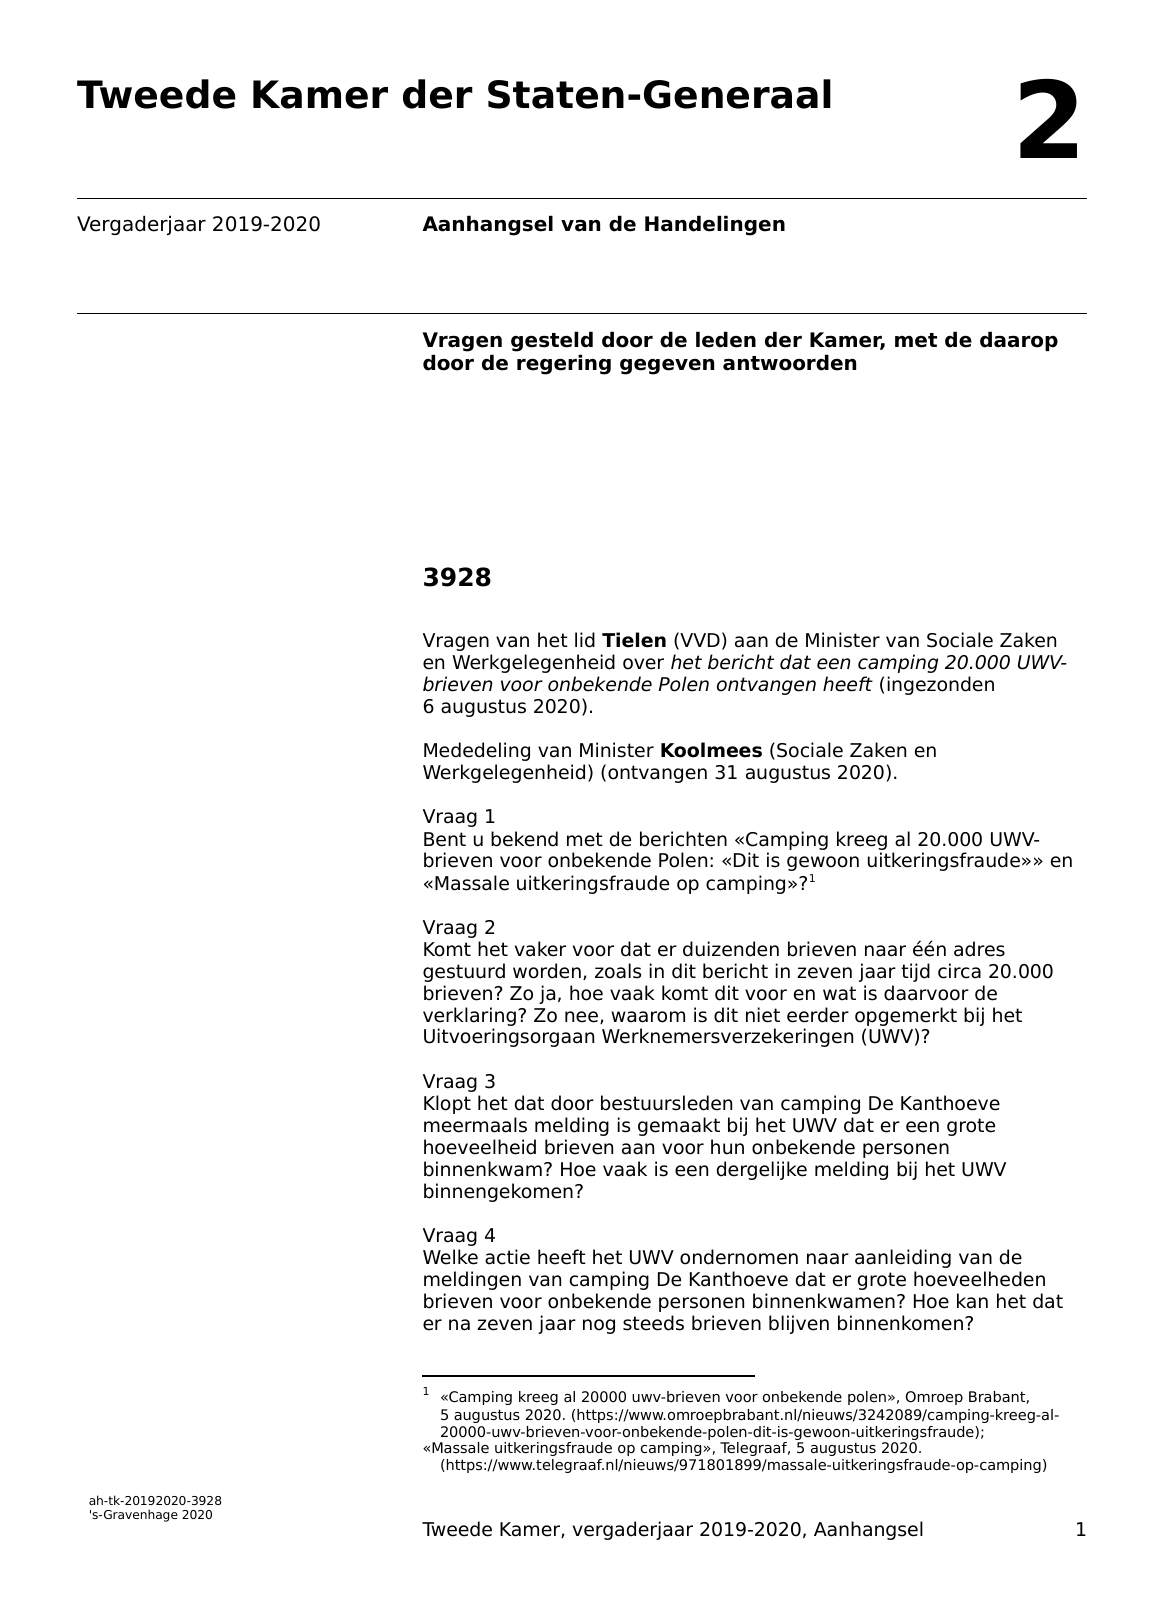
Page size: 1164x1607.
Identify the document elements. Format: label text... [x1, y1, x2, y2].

table_cell Vergaderjaar 2019-2020 [77, 199, 422, 313]
table_cell Aanhangsel van de Handelingen [422, 199, 1087, 313]
text Mededeling van Minister Koolmees (Sociale Zaken en Werkgelegenheid) (ontvangen 31 augustus 2020). [422, 740, 1087, 784]
text Vraag 3 [422, 1071, 1087, 1093]
table_cell Vragen gesteld door de leden der Kamer, met de daarop door de regering gegeven antwoorden [422, 314, 1087, 375]
text «Camping kreeg al 20000 uwv-brieven voor onbekende polen», Omroep Brabant, 5 augustus 2020. (https://www.omroepbrabant.nl/nieuws/3242089/camping-kreeg-al-20000-uwv-brieven-voor-onbekende-polen-dit-is-gewoon-uitkeringsfraude); [422, 1385, 1087, 1441]
text Bent u bekend met de berichten «Camping kreeg al 20.000 UWV-brieven voor onbekende Polen: «Dit is gewoon uitkeringsfraude»» en «Massale uitkeringsfraude op camping»? [422, 828, 1087, 894]
text 3928 [422, 563, 1087, 592]
text Welke actie heeft het UWV ondernomen naar aanleiding van de meldingen van camping De Kanthoeve dat er grote hoeveelheden brieven voor onbekende personen binnenkwamen? Hoe kan het dat er na zeven jaar nog steeds brieven blijven binnenkomen? [422, 1247, 1087, 1334]
text Vraag 1 [422, 806, 1087, 828]
table_cell [77, 314, 422, 375]
text Vragen van het lid Tielen (VVD) aan de Minister van Sociale Zaken en Werkgelegenheid over het bericht dat een camping 20.000 UWV-brieven voor onbekende Polen ontvangen heeft (ingezonden 6 augustus 2020). [422, 630, 1087, 718]
table_header 2 [886, 59, 1087, 198]
text Klopt het dat door bestuursleden van camping De Kanthoeve meermaals melding is gemaakt bij het UWV dat er een grote hoeveelheid brieven aan voor hun onbekende personen binnenkwam? Hoe vaak is een dergelijke melding bij het UWV binnengekomen? [422, 1093, 1087, 1202]
text ah-tk-20192020-3928 [88, 1494, 323, 1508]
text Komt het vaker voor dat er duizenden brieven naar één adres gestuurd worden, zoals in dit bericht in zeven jaar tijd circa 20.000 brieven? Zo ja, hoe vaak komt dit voor en wat is daarvoor de verklaring? Zo nee, waarom is dit niet eerder opgemerkt bij het Uitvoeringsorgaan Werknemersverzekeringen (UWV)? [422, 938, 1087, 1048]
text 's-Gravenhage 2020 [88, 1508, 323, 1522]
table_header Tweede Kamer der Staten-Generaal [77, 59, 886, 198]
text Vraag 4 [422, 1225, 1087, 1247]
text Vraag 2 [422, 917, 1087, 938]
text «Massale uitkeringsfraude op camping», Telegraaf, 5 augustus 2020. (https://www.telegraaf.nl/nieuws/971801899/massale-uitkeringsfraude-op-camping) [422, 1441, 1087, 1474]
